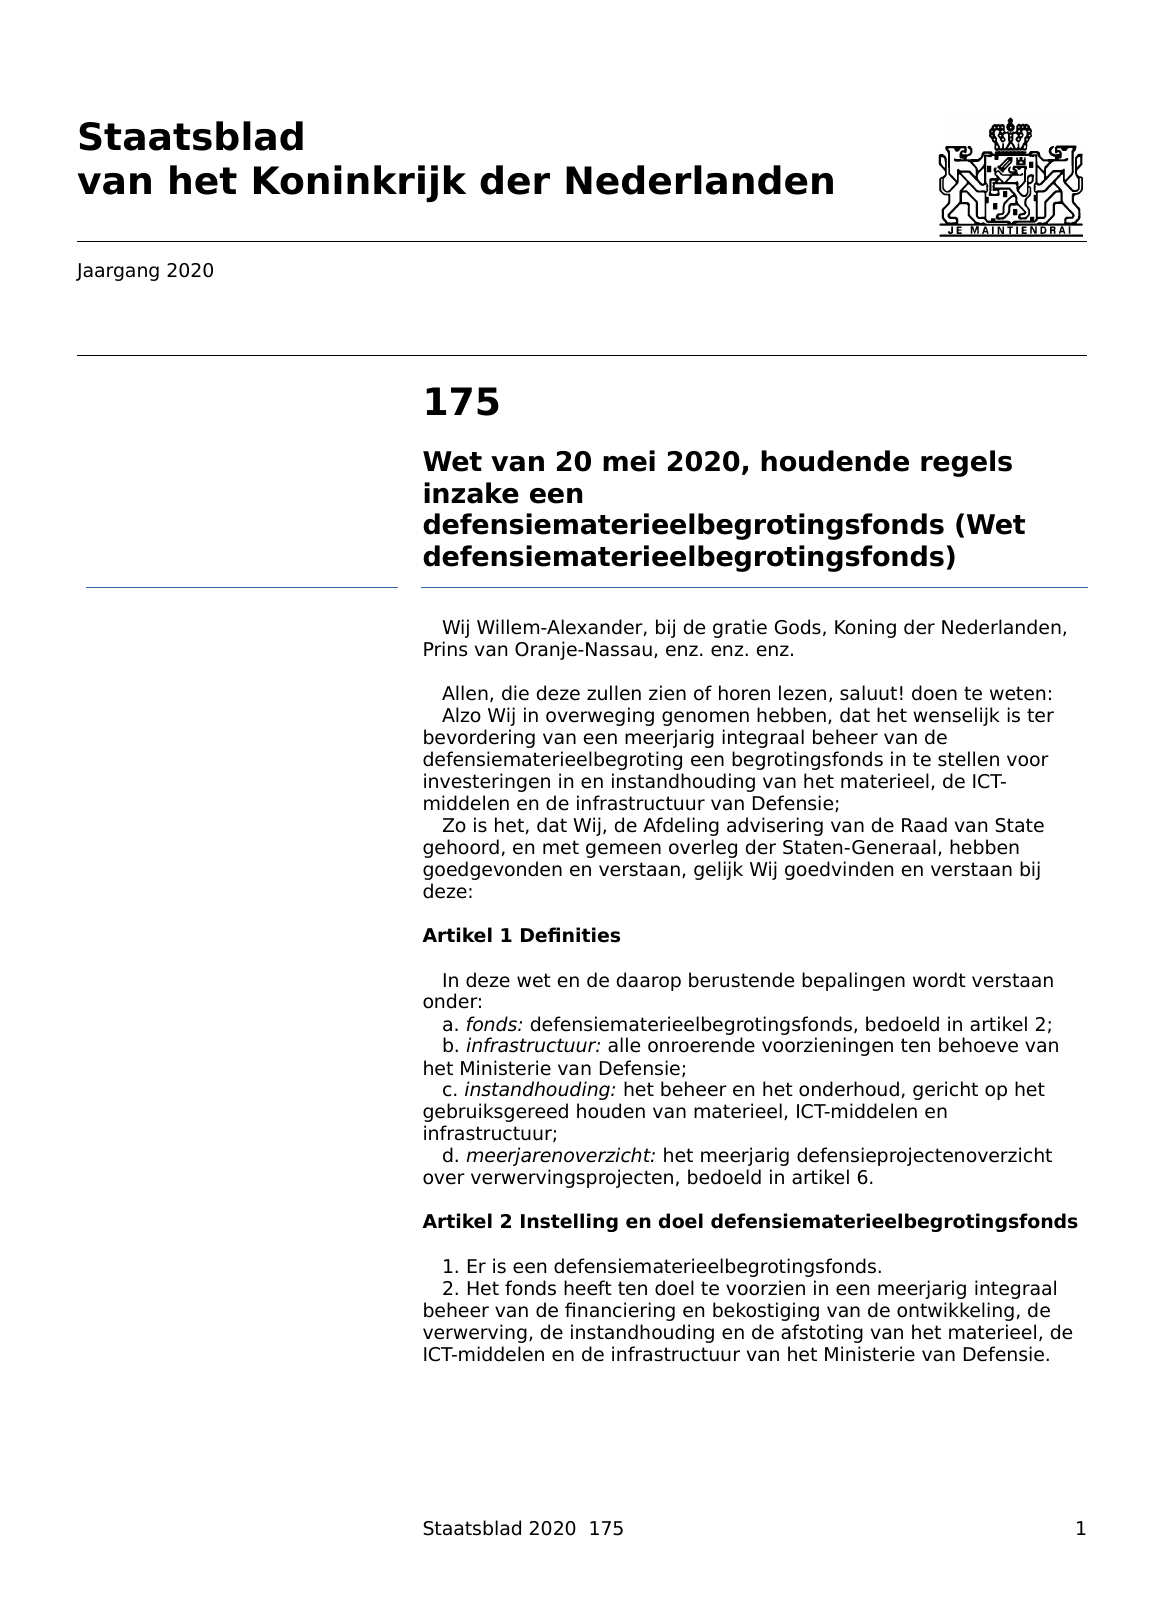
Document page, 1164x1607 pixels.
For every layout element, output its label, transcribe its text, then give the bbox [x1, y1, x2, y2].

text c. instandhouding: het beheer en het onderhoud, gericht op het gebruiksgereed houden van materieel, ICT-middelen en infrastructuur; [422, 1079, 1087, 1145]
text Allen, die deze zullen zien of horen lezen, saluut! doen te weten: [422, 683, 1087, 705]
text Wet van 20 mei 2020, houdende regels inzake een defensiematerieelbegrotingsfonds (Wet defensiematerieelbegrotingsfonds) [422, 447, 1087, 573]
subtitle Artikel 1 Definities [422, 925, 1087, 947]
table_header [886, 100, 1087, 241]
text Alzo Wij in overweging genomen hebben, dat het wenselijk is ter bevordering van een meerjarig integraal beheer van de defensiematerieelbegroting een begrotingsfonds in te stellen voor investeringen in en instandhouding van het materieel, de ICT-middelen en de infrastructuur van Defensie; [422, 705, 1087, 815]
text 1. Er is een defensiematerieelbegrotingsfonds. [422, 1256, 1087, 1278]
text In deze wet en de daarop berustende bepalingen wordt verstaan onder: [422, 969, 1087, 1013]
picture [936, 115, 1087, 240]
text b. infrastructuur: alle onroerende voorzieningen ten behoeve van het Ministerie van Defensie; [422, 1035, 1087, 1079]
table_cell Jaargang 2020 [77, 242, 1087, 355]
subtitle Artikel 2 Instelling en doel defensiematerieelbegrotingsfonds [422, 1211, 1087, 1233]
text 2. Het fonds heeft ten doel te voorzien in een meerjarig integraal beheer van de financiering en bekostiging van de ontwikkeling, de verwerving, de instandhouding en de afstoting van het materieel, de ICT-middelen en de infrastructuur van het Ministerie van Defensie. [422, 1278, 1087, 1366]
table_header Staatsblad van het Koninkrijk der Nederlanden [77, 100, 886, 241]
text Zo is het, dat Wij, de Afdeling advisering van de Raad van State gehoord, en met gemeen overleg der Staten-Generaal, hebben goedgevonden en verstaan, gelijk Wij goedvinden en verstaan bij deze: [422, 815, 1087, 903]
subtitle 175 [422, 381, 1087, 424]
text Wij Willem-Alexander, bij de gratie Gods, Koning der Nederlanden, Prins van Oranje-Nassau, enz. enz. enz. [422, 617, 1087, 661]
text d. meerjarenoverzicht: het meerjarig defensieprojectenoverzicht over verwervingsprojecten, bedoeld in artikel 6. [422, 1145, 1087, 1189]
text a. fonds: defensiematerieelbegrotingsfonds, bedoeld in artikel 2; [422, 1013, 1087, 1035]
